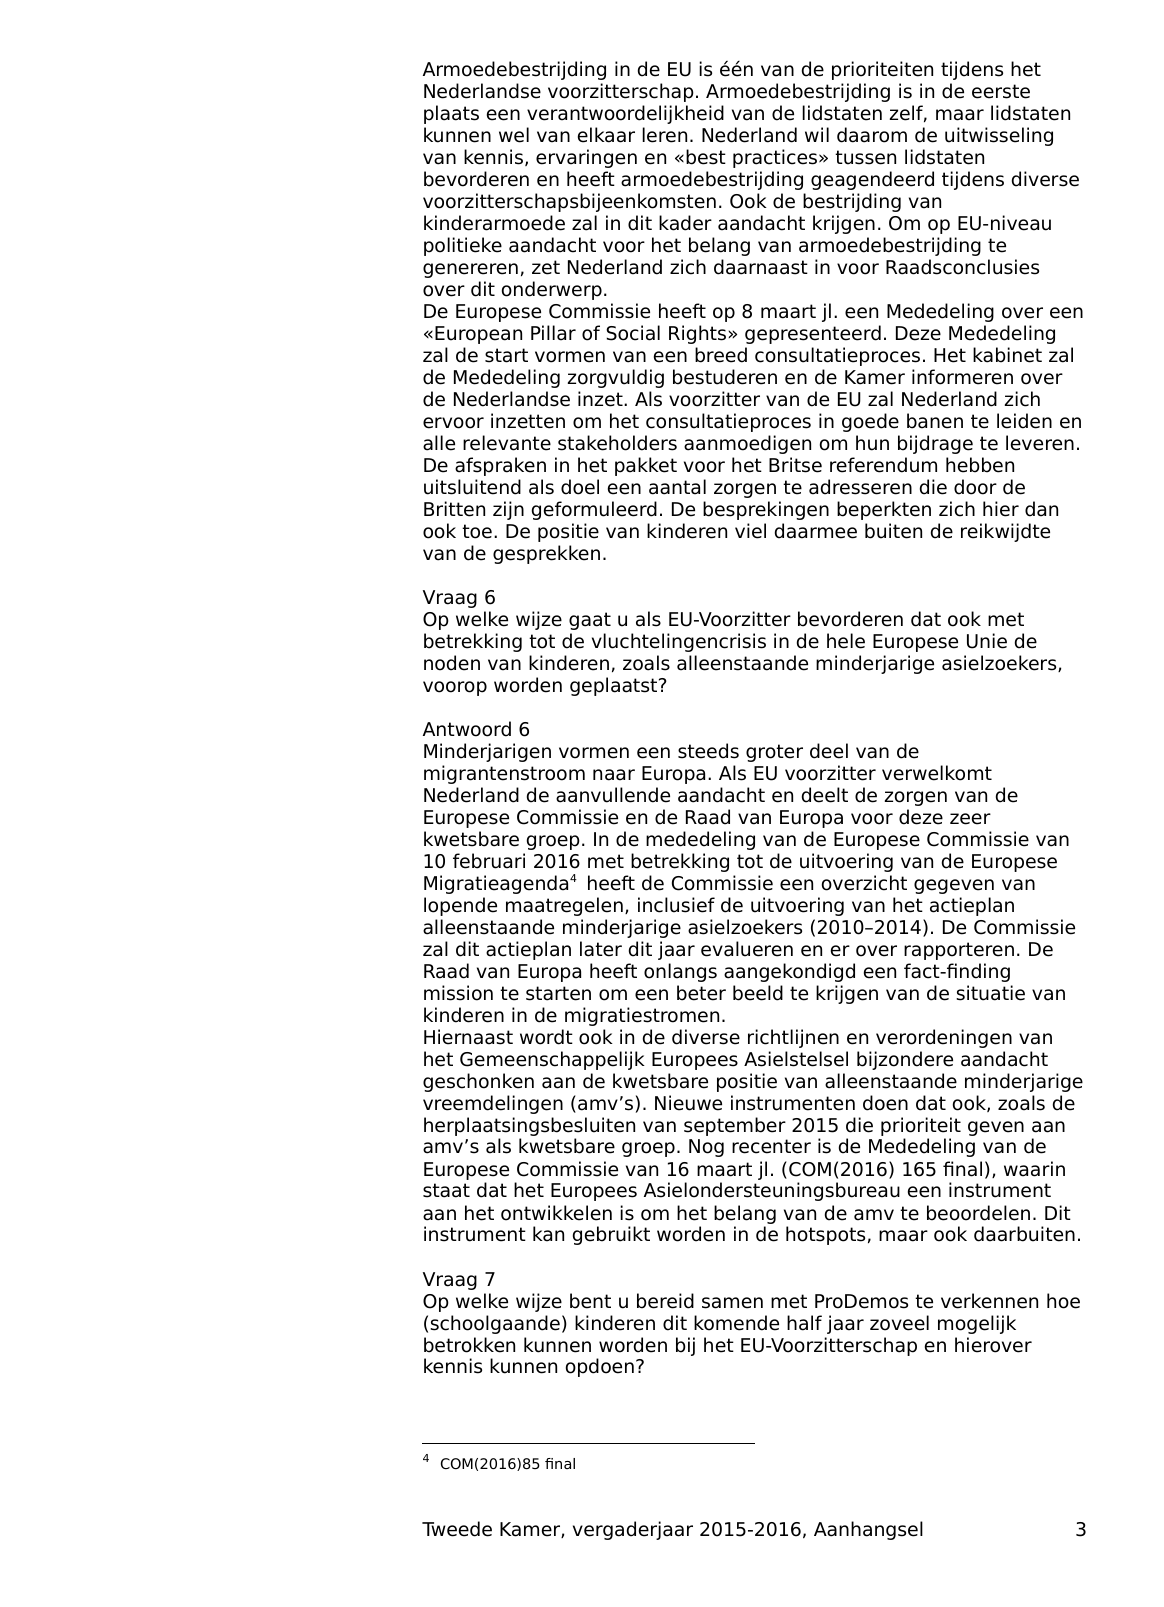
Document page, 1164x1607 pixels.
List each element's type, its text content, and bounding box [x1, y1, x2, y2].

text COM(2016)85 final [422, 1452, 1087, 1474]
text Minderjarigen vormen een steeds groter deel van de migrantenstroom naar Europa. Als EU voorzitter verwelkomt Nederland de aanvullende aandacht en deelt de zorgen van de Europese Commissie en de Raad van Europa voor deze zeer kwetsbare groep. In de mededeling van de Europese Commissie van 10 februari 2016 met betrekking tot de uitvoering van de Europese Migratieagenda heeft de Commissie een overzicht gegeven van lopende maatregelen, inclusief de uitvoering van het actieplan alleenstaande minderjarige asielzoekers (2010–2014). De Commissie zal dit actieplan later dit jaar evalueren en er over rapporteren. De Raad van Europa heeft onlangs aangekondigd een fact-finding mission te starten om een beter beeld te krijgen van de situatie van kinderen in de migratiestromen. [422, 741, 1087, 1027]
text De afspraken in het pakket voor het Britse referendum hebben uitsluitend als doel een aantal zorgen te adresseren die door de Britten zijn geformuleerd. De besprekingen beperkten zich hier dan ook toe. De positie van kinderen viel daarmee buiten de reikwijdte van de gesprekken. [422, 455, 1087, 564]
text Vraag 7 [422, 1268, 1087, 1291]
text Antwoord 6 [422, 719, 1087, 741]
text Op welke wijze bent u bereid samen met ProDemos te verkennen hoe (schoolgaande) kinderen dit komende half jaar zoveel mogelijk betrokken kunnen worden bij het EU-Voorzitterschap en hierover kennis kunnen opdoen? [422, 1291, 1087, 1378]
text Armoedebestrijding in de EU is één van de prioriteiten tijdens het Nederlandse voorzitterschap. Armoedebestrijding is in de eerste plaats een verantwoordelijkheid van de lidstaten zelf, maar lidstaten kunnen wel van elkaar leren. Nederland wil daarom de uitwisseling van kennis, ervaringen en «best practices» tussen lidstaten bevorderen en heeft armoedebestrijding geagendeerd tijdens diverse voorzitterschapsbijeenkomsten. Ook de bestrijding van kinderarmoede zal in dit kader aandacht krijgen. Om op EU-niveau politieke aandacht voor het belang van armoedebestrijding te genereren, zet Nederland zich daarnaast in voor Raadsconclusies over dit onderwerp. [422, 59, 1087, 301]
text De Europese Commissie heeft op 8 maart jl. een Mededeling over een «European Pillar of Social Rights» gepresenteerd. Deze Mededeling zal de start vormen van een breed consultatieproces. Het kabinet zal de Mededeling zorgvuldig bestuderen en de Kamer informeren over de Nederlandse inzet. Als voorzitter van de EU zal Nederland zich ervoor inzetten om het consultatieproces in goede banen te leiden en alle relevante stakeholders aanmoedigen om hun bijdrage te leveren. [422, 301, 1087, 455]
text Hiernaast wordt ook in de diverse richtlijnen en verordeningen van het Gemeenschappelijk Europees Asielstelsel bijzondere aandacht geschonken aan de kwetsbare positie van alleenstaande minderjarige vreemdelingen (amv’s). Nieuwe instrumenten doen dat ook, zoals de herplaatsingsbesluiten van september 2015 die prioriteit geven aan amv’s als kwetsbare groep. Nog recenter is de Mededeling van de Europese Commissie van 16 maart jl. (COM(2016) 165 final), waarin staat dat het Europees Asielondersteuningsbureau een instrument aan het ontwikkelen is om het belang van de amv te beoordelen. Dit instrument kan gebruikt worden in de hotspots, maar ook daarbuiten. [422, 1027, 1087, 1246]
text Op welke wijze gaat u als EU-Voorzitter bevorderen dat ook met betrekking tot de vluchtelingencrisis in de hele Europese Unie de noden van kinderen, zoals alleenstaande minderjarige asielzoekers, voorop worden geplaatst? [422, 609, 1087, 697]
text Vraag 6 [422, 587, 1087, 609]
